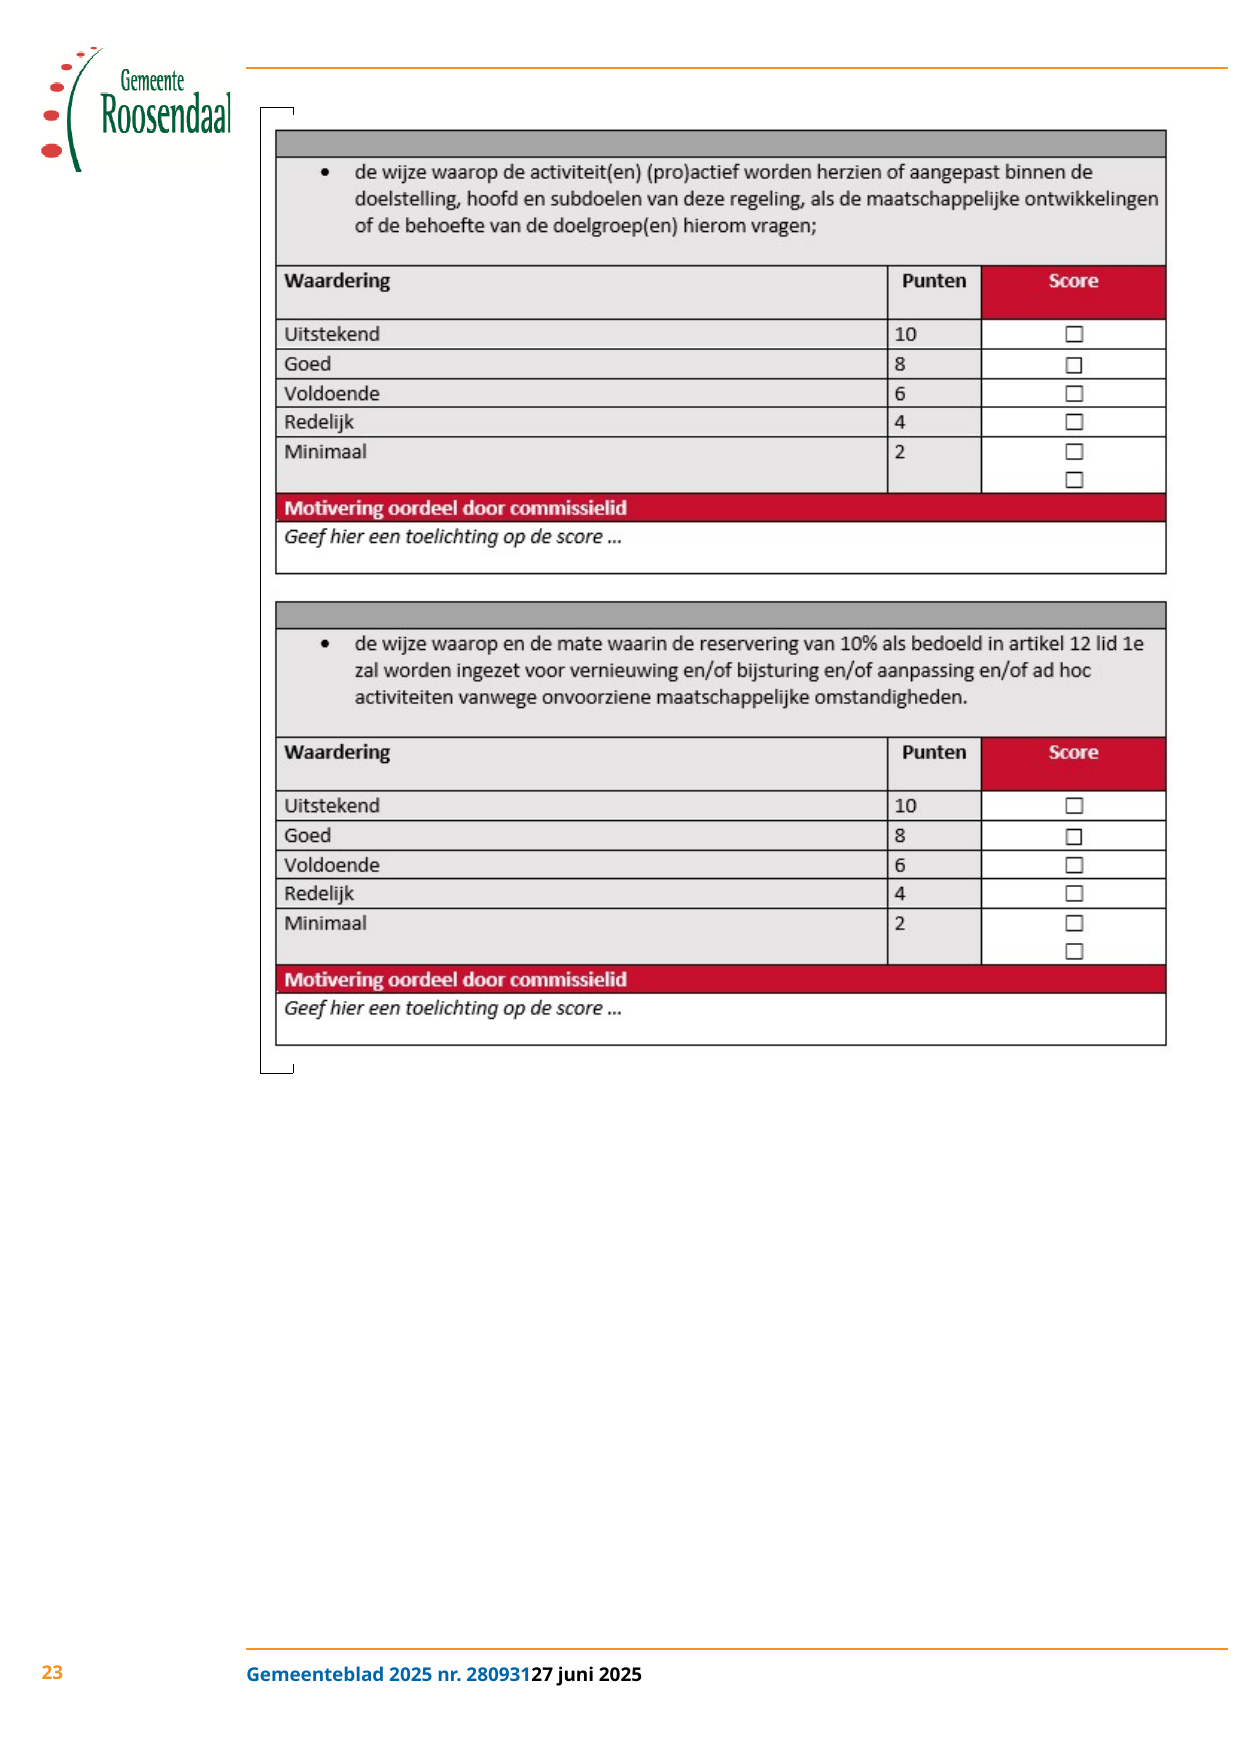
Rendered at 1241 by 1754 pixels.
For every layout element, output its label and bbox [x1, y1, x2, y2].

picture [268, 115, 1173, 1064]
picture [41, 47, 231, 172]
